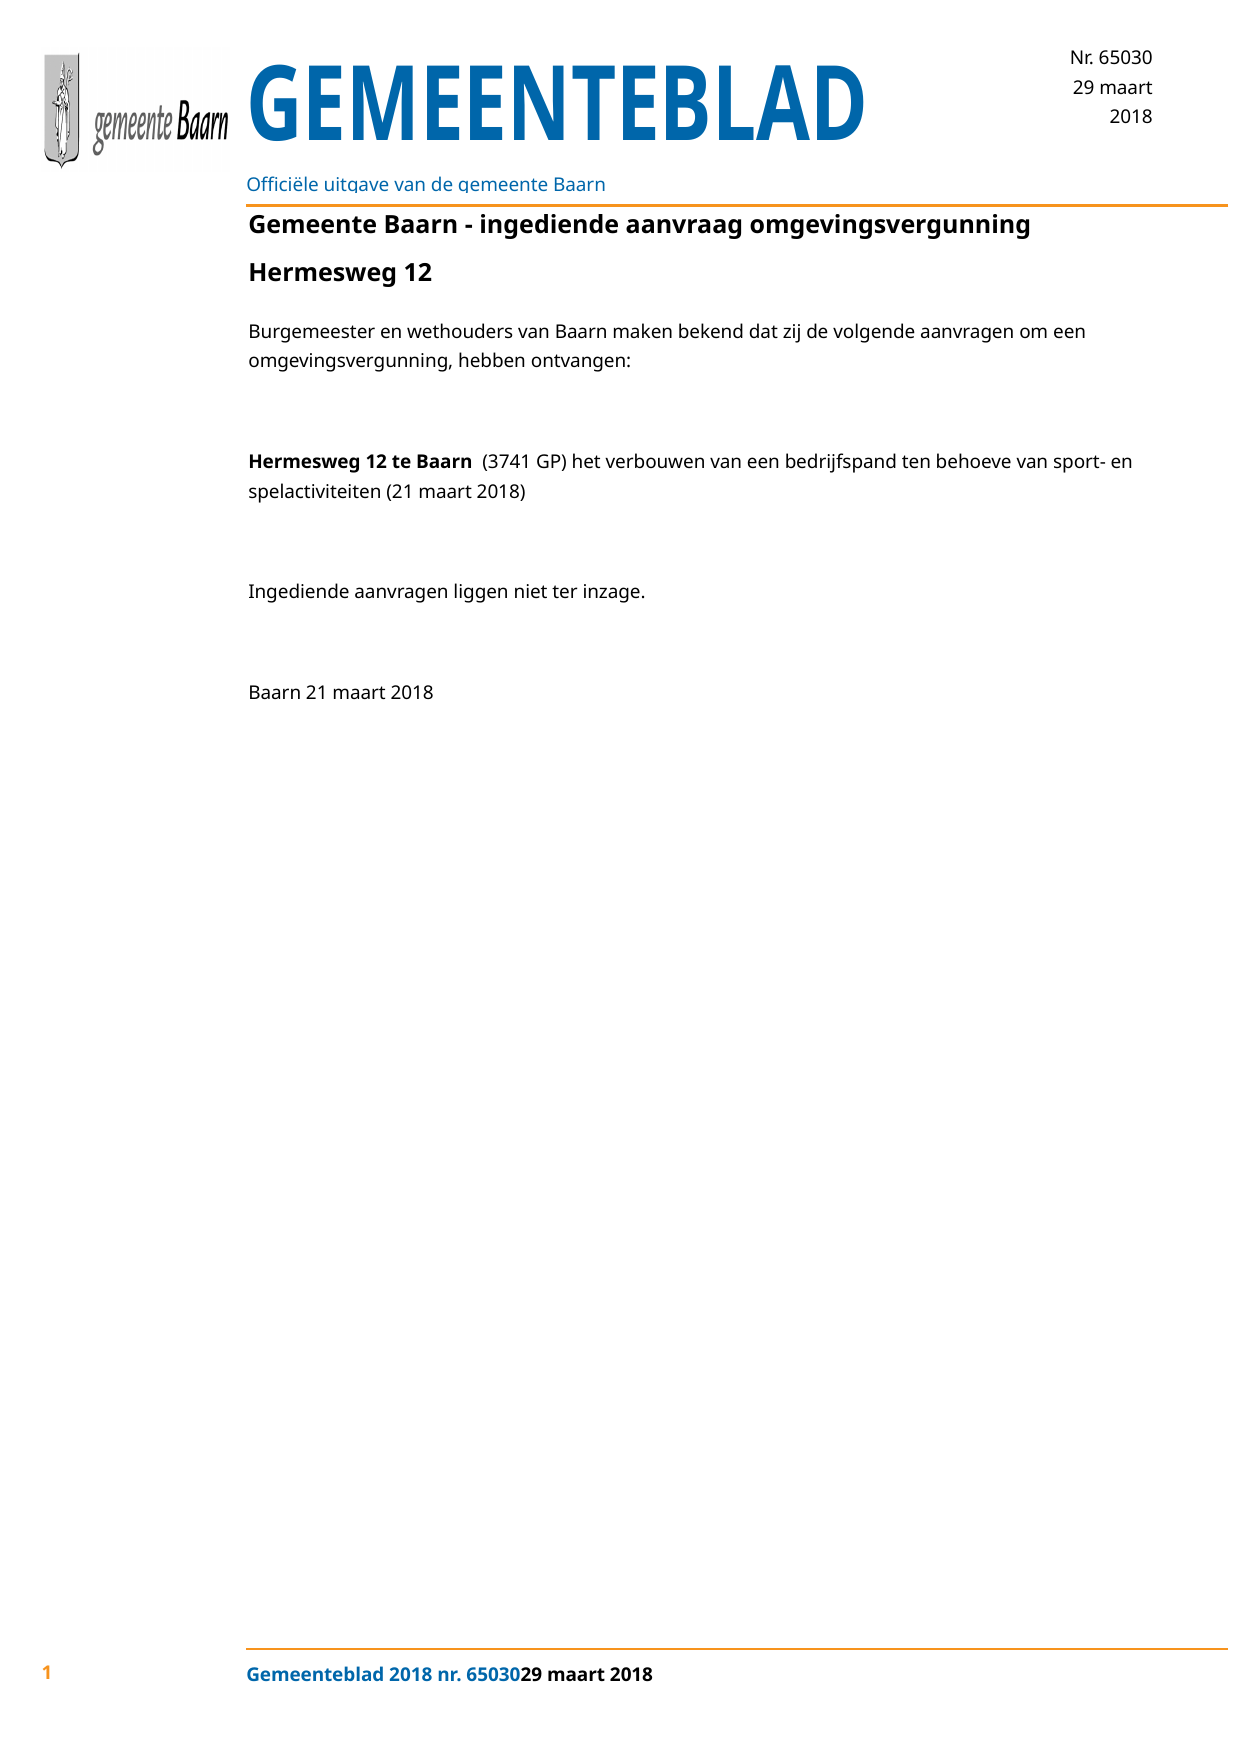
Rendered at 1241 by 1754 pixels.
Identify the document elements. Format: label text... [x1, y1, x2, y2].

text Hermesweg 12 te Baarn (3741 GP) het verbouwen van een bedrijfspand ten behoeve van sport- en spelactiviteiten (21 maart 2018) [248, 448, 1152, 504]
picture [41, 47, 231, 172]
text Ingediende aanvragen liggen niet ter inzage. [248, 579, 1152, 604]
text Gemeente Baarn - ingediende aanvraag omgevingsvergunning Hermesweg 12 [248, 207, 1152, 288]
text Baarn 21 maart 2018 [248, 679, 1152, 705]
text Burgemeester en wethouders van Baarn maken bekend dat zij de volgende aanvragen om een omgevingsvergunning, hebben ontvangen: [248, 318, 1152, 373]
